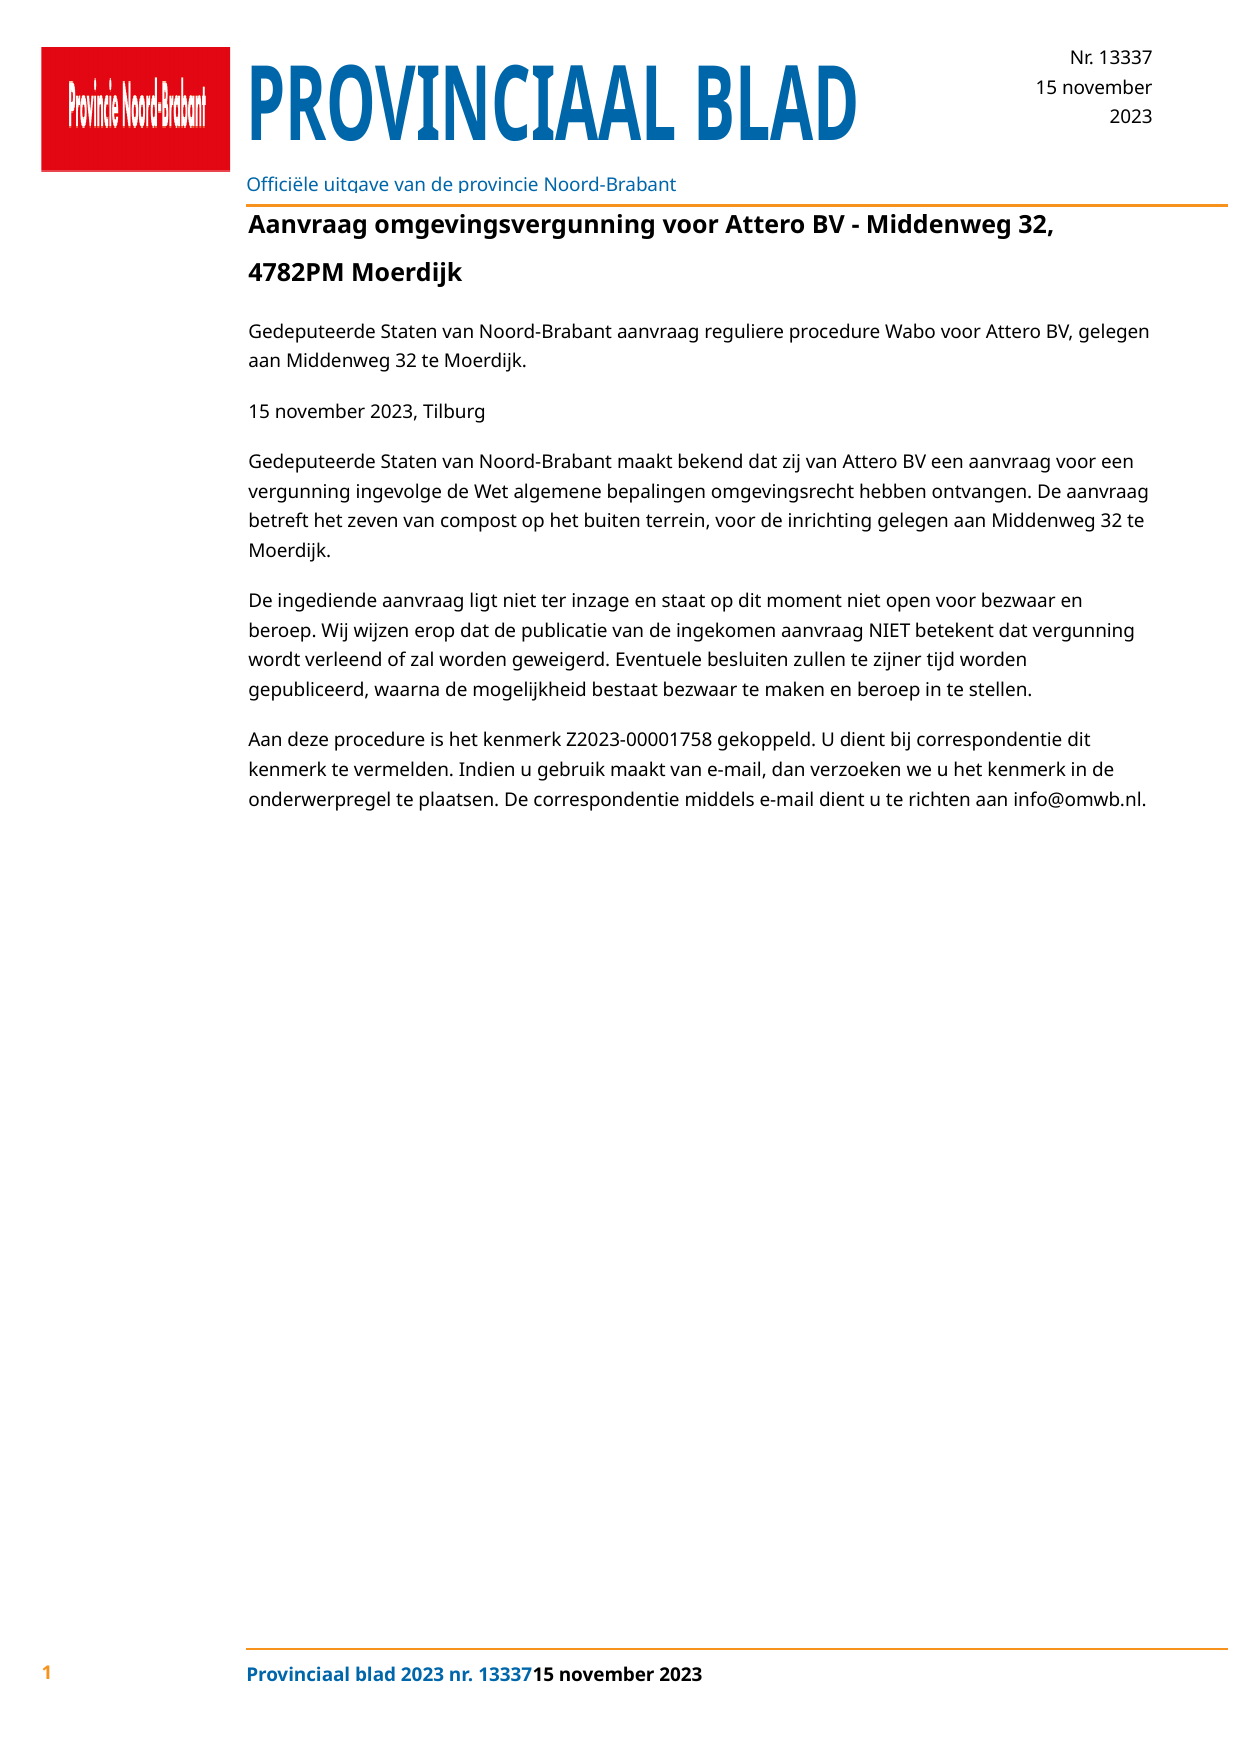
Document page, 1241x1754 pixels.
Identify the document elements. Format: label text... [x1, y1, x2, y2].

text Aan deze procedure is het kenmerk Z2023-00001758 gekoppeld. U dient bij correspondentie dit kenmerk te vermelden. Indien u gebruik maakt van e-mail, dan verzoeken we u het kenmerk in de onderwerpregel te plaatsen. De correspondentie middels e-mail dient u te richten aan info@omwb.nl. [248, 727, 1152, 812]
text Aanvraag omgevingsvergunning voor Attero BV - Middenweg 32, 4782PM Moerdijk [248, 207, 1152, 288]
text De ingediende aanvraag ligt niet ter inzage en staat op dit moment niet open voor bezwaar en beroep. Wij wijzen erop dat de publicatie van de ingekomen aanvraag NIET betekent dat vergunning wordt verleend of zal worden geweigerd. Eventuele besluiten zullen te zijner tijd worden gepubliceerd, waarna de mogelijkheid bestaat bezwaar te maken en beroep in te stellen. [248, 587, 1152, 702]
picture [41, 47, 231, 172]
text 15 november 2023, Tilburg [248, 398, 1152, 424]
text Gedeputeerde Staten van Noord-Brabant maakt bekend dat zij van Attero BV een aanvraag voor een vergunning ingevolge de Wet algemene bepalingen omgevingsrecht hebben ontvangen. De aanvraag betreft het zeven van compost op het buiten terrein, voor de inrichting gelegen aan Middenweg 32 te Moerdijk. [248, 448, 1152, 563]
text Gedeputeerde Staten van Noord-Brabant aanvraag reguliere procedure Wabo voor Attero BV, gelegen aan Middenweg 32 te Moerdijk. [248, 318, 1152, 373]
